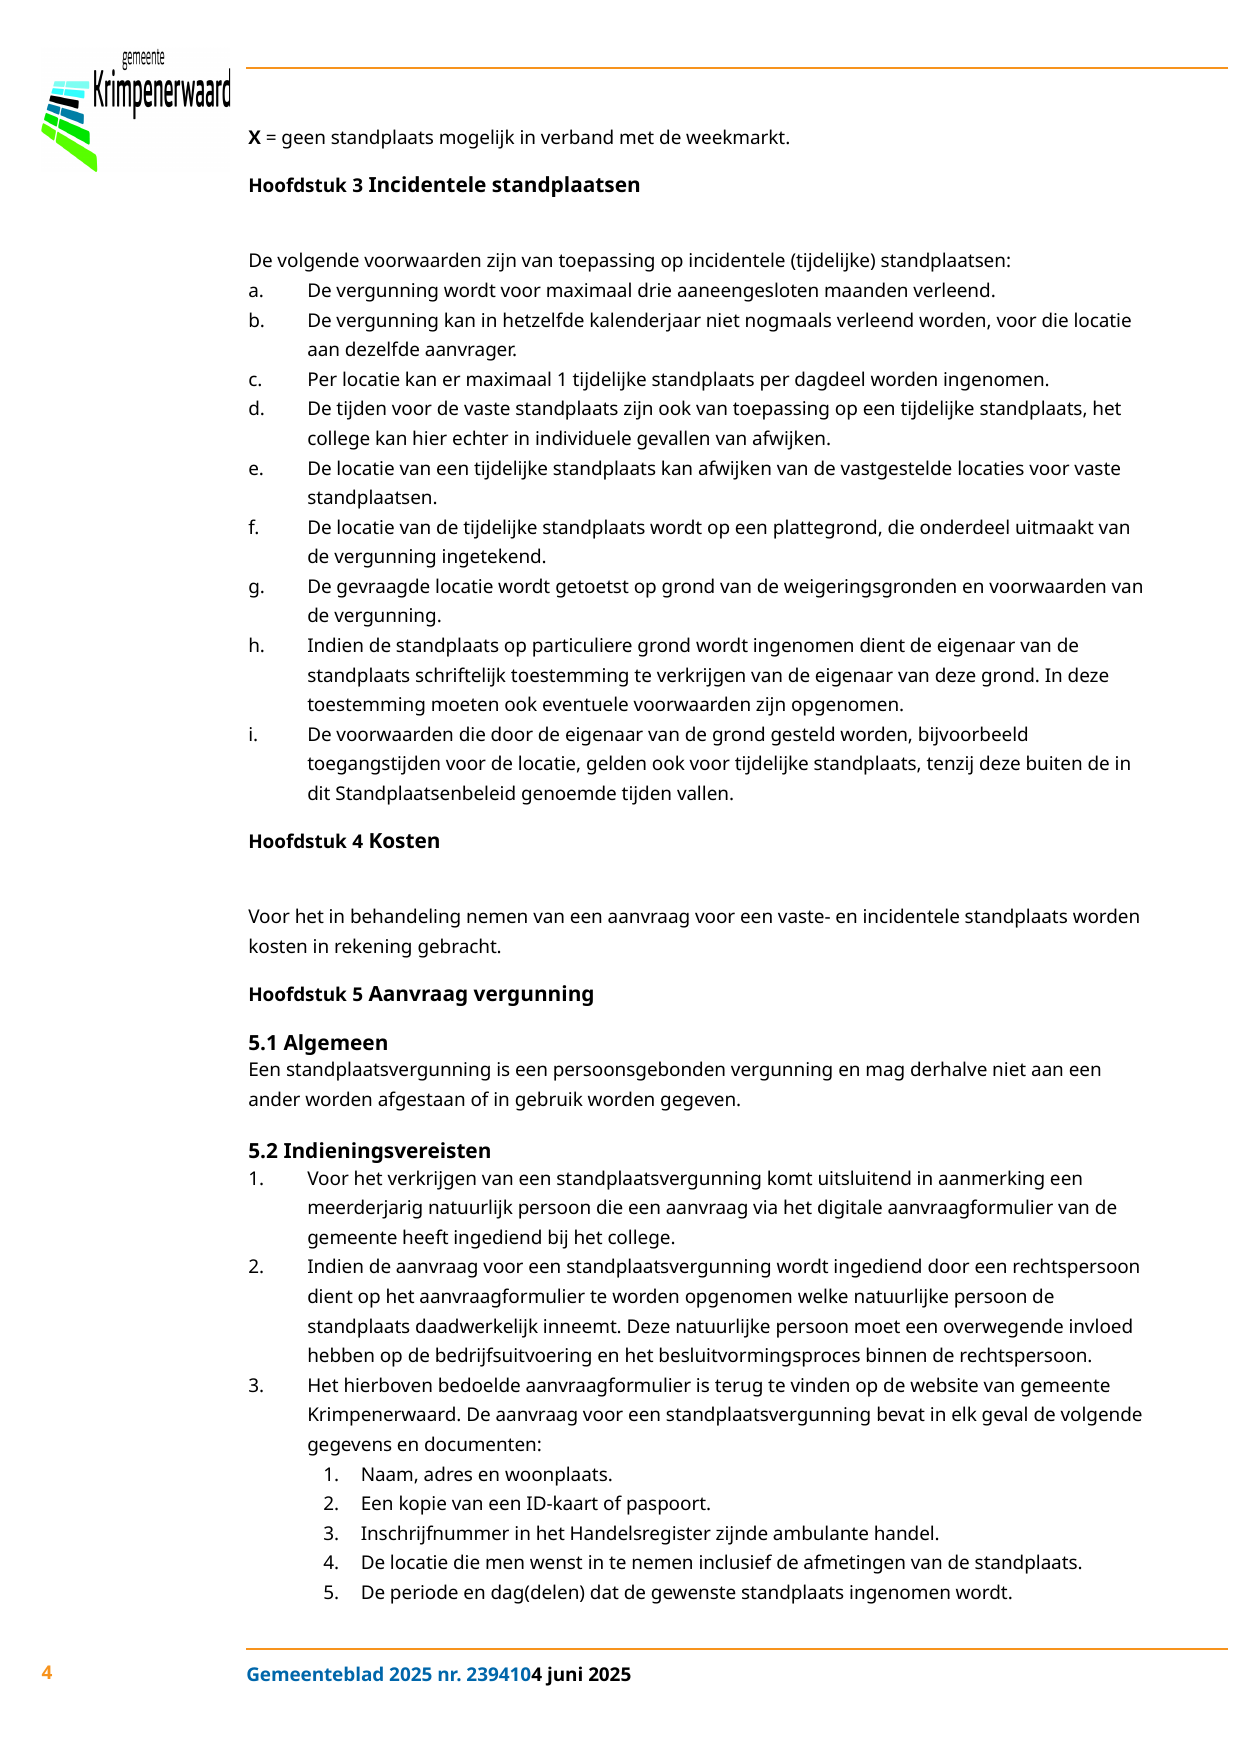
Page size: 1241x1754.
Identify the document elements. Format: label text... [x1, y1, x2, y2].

list De locatie van de tijdelijke standplaats wordt op een plattegrond, die onderdeel uitmaakt van de vergunning ingetekend. [248, 514, 1152, 569]
list De voorwaarden die door de eigenaar van de grond gesteld worden, bijvoorbeeld toegangstijden voor de locatie, gelden ook voor tijdelijke standplaats, tenzij deze buiten de in dit Standplaatsenbeleid genoemde tijden vallen. [248, 721, 1152, 806]
text De volgende voorwaarden zijn van toepassing op incidentele (tijdelijke) standplaatsen: [248, 248, 1152, 273]
list Een kopie van een ID-kaart of paspoort. [323, 1490, 1152, 1516]
list Per locatie kan er maximaal 1 tijdelijke standplaats per dagdeel worden ingenomen. [248, 366, 1152, 392]
list De periode en dag(delen) dat de gewenste standplaats ingenomen wordt. [323, 1579, 1152, 1605]
list De gevraagde locatie wordt getoetst op grond van de weigeringsgronden en voorwaarden van de vergunning. [248, 573, 1152, 628]
text Een standplaatsvergunning is een persoonsgebonden vergunning en mag derhalve niet aan een ander worden afgestaan of in gebruik worden gegeven. [248, 1056, 1152, 1112]
list De locatie die men wenst in te nemen inclusief de afmetingen van de standplaats. [323, 1549, 1152, 1575]
list De vergunning kan in hetzelfde kalenderjaar niet nogmaals verleend worden, voor die locatie aan dezelfde aanvrager. [248, 307, 1152, 362]
text Voor het in behandeling nemen van een aanvraag voor een vaste- en incidentele standplaats worden kosten in rekening gebracht. [248, 903, 1152, 959]
list Voor het verkrijgen van een standplaatsvergunning komt uitsluitend in aanmerking een meerderjarig natuurlijk persoon die een aanvraag via het digitale aanvraagformulier van de gemeente heeft ingediend bij het college. [248, 1165, 1152, 1250]
text X = geen standplaats mogelijk in verband met de weekmarkt. [248, 124, 1152, 150]
list Indien de standplaats op particuliere grond wordt ingenomen dient de eigenaar van de standplaats schriftelijk toestemming te verkrijgen van de eigenaar van deze grond. In deze toestemming moeten ook eventuele voorwaarden zijn opgenomen. [248, 632, 1152, 717]
list Het hierboven bedoelde aanvraagformulier is terug te vinden op de website van gemeente Krimpenerwaard. De aanvraag voor een standplaatsvergunning bevat in elk geval de volgende gegevens en documenten: [248, 1372, 1152, 1457]
text Hoofdstuk 5 Aanvraag vergunning [248, 979, 1152, 1007]
text 5.1 Algemeen [248, 1028, 1152, 1056]
list De tijden voor de vaste standplaats zijn ook van toepassing op een tijdelijke standplaats, het college kan hier echter in individuele gevallen van afwijken. [248, 396, 1152, 451]
text 5.2 Indieningsvereisten [248, 1136, 1152, 1165]
list De locatie van een tijdelijke standplaats kan afwijken van de vastgestelde locaties voor vaste standplaatsen. [248, 455, 1152, 510]
list Indien de aanvraag voor een standplaatsvergunning wordt ingediend door een rechtspersoon dient op het aanvraagformulier te worden opgenomen welke natuurlijke persoon de standplaats daadwerkelijk inneemt. Deze natuurlijke persoon moet een overwegende invloed hebben op de bedrijfsuitvoering en het besluitvormingsproces binnen de rechtspersoon. [248, 1254, 1152, 1368]
list Inschrijfnummer in het Handelsregister zijnde ambulante handel. [323, 1520, 1152, 1546]
list Naam, adres en woonplaats. [323, 1461, 1152, 1486]
list De vergunning wordt voor maximaal drie aaneengesloten maanden verleend. [248, 277, 1152, 303]
picture [41, 47, 231, 172]
text Hoofdstuk 4 Kosten [248, 826, 1152, 854]
text Hoofdstuk 3 Incidentele standplaatsen [248, 170, 1152, 198]
